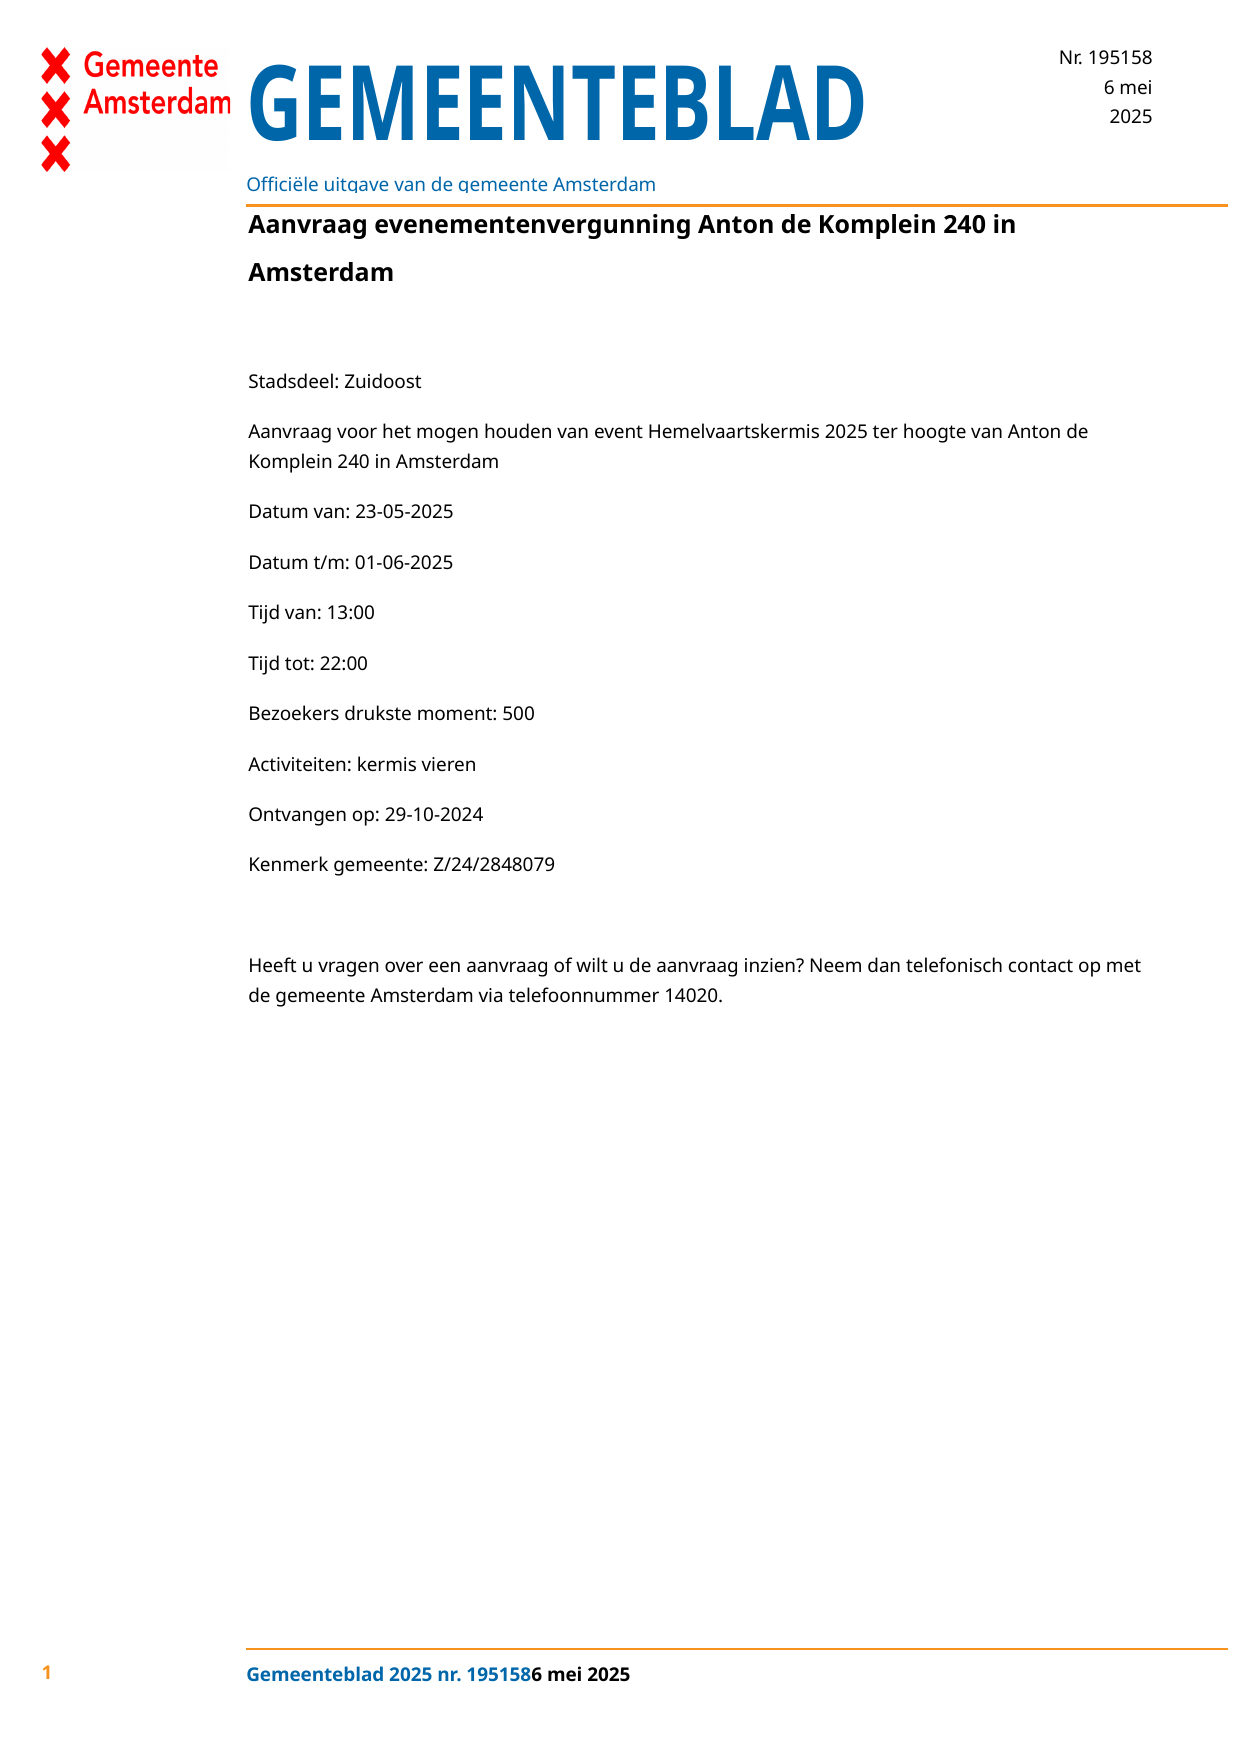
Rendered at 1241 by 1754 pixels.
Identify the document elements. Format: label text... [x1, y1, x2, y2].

text Datum t/m: 01-06-2025 [248, 549, 1152, 575]
text Aanvraag evenementenvergunning Anton de Komplein 240 in Amsterdam [248, 207, 1152, 288]
text Kenmerk gemeente: Z/24/2848079 [248, 852, 1152, 877]
text Stadsdeel: Zuidoost [248, 368, 1152, 394]
text Tijd tot: 22:00 [248, 650, 1152, 676]
text Aanvraag voor het mogen houden van event Hemelvaartskermis 2025 ter hoogte van Anton de Komplein 240 in Amsterdam [248, 419, 1152, 474]
text Activiteiten: kermis vieren [248, 751, 1152, 777]
text Heeft u vragen over een aanvraag of wilt u de aanvraag inzien? Neem dan telefonisch contact op met de gemeente Amsterdam via telefoonnummer 14020. [248, 952, 1152, 1008]
text Datum van: 23-05-2025 [248, 499, 1152, 524]
text Tijd van: 13:00 [248, 599, 1152, 625]
picture [41, 47, 231, 172]
text Ontvangen op: 29-10-2024 [248, 801, 1152, 827]
text Bezoekers drukste moment: 500 [248, 700, 1152, 726]
